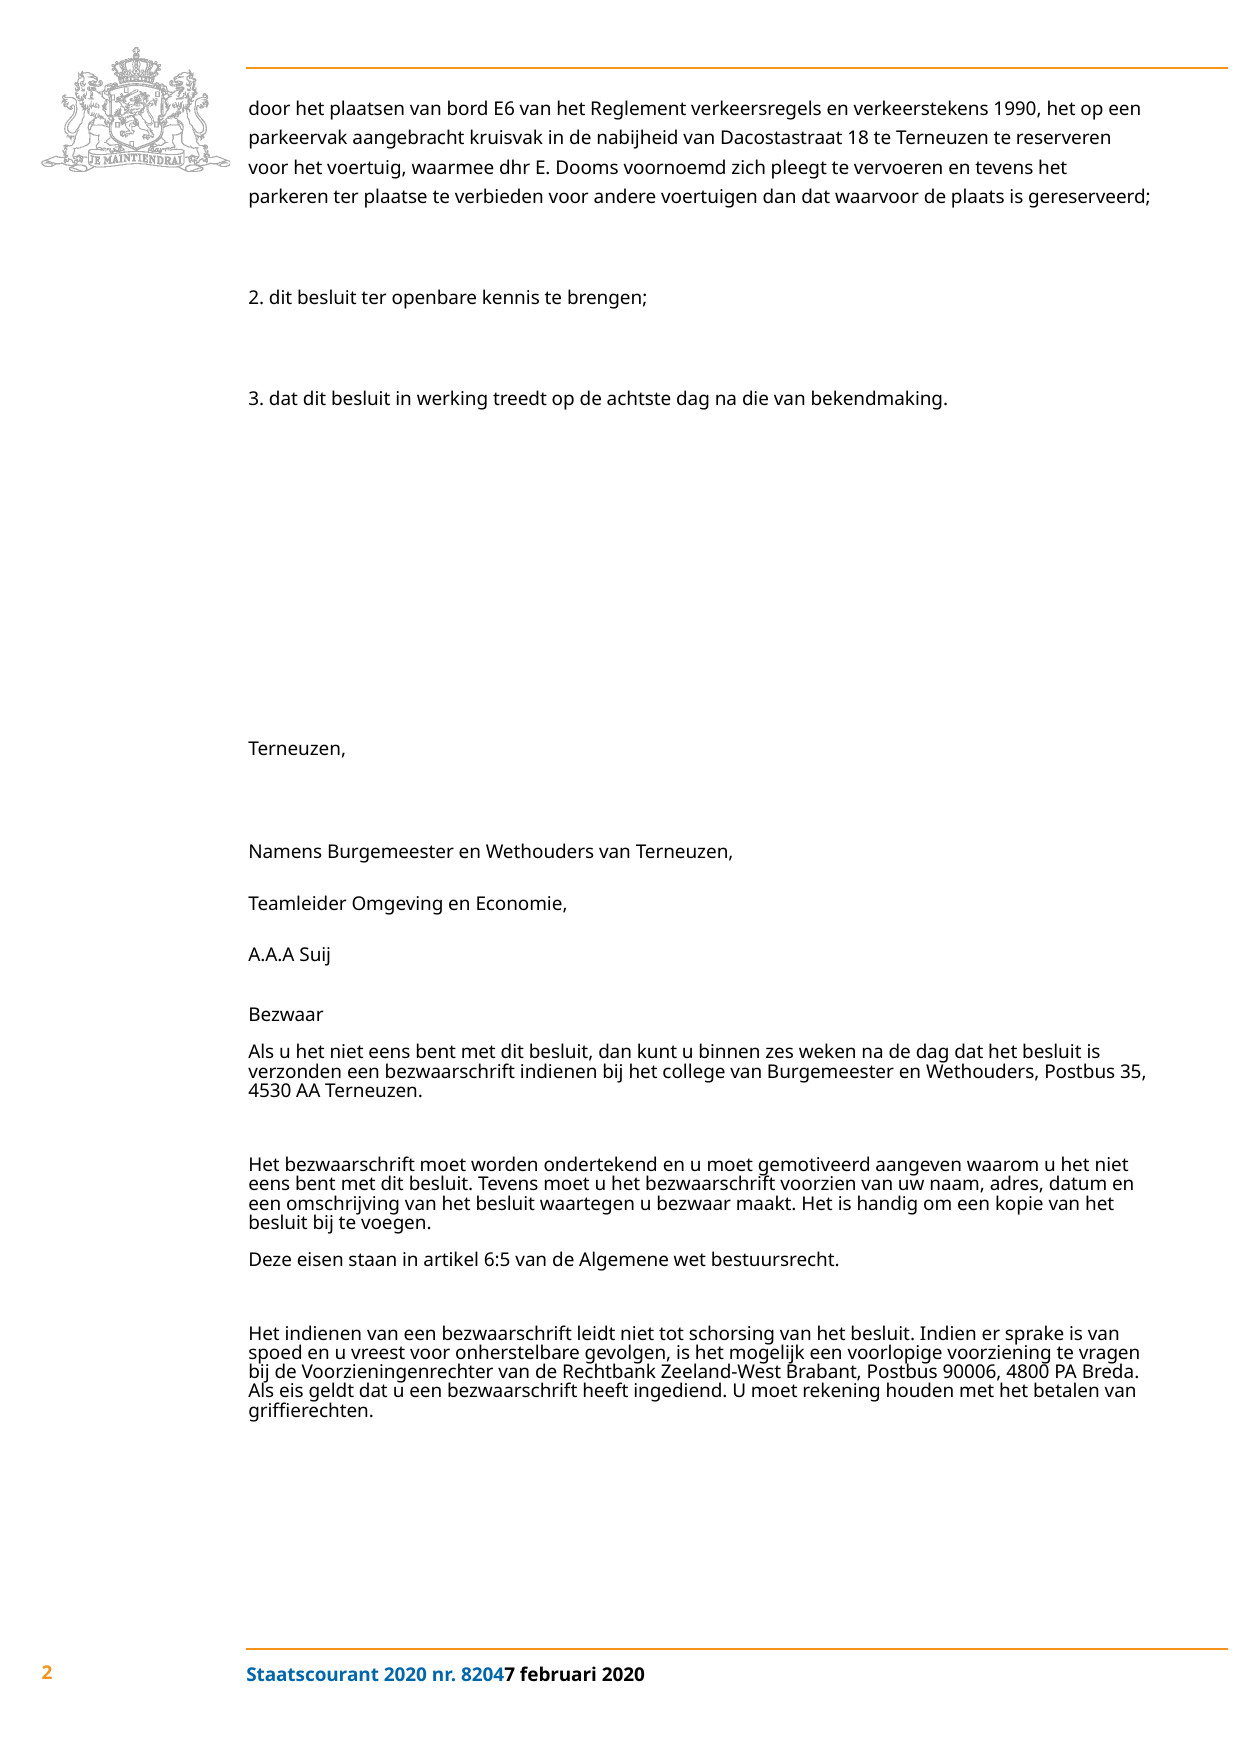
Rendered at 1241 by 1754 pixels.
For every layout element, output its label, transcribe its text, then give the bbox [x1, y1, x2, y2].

text Bezwaar [248, 1006, 1152, 1026]
text Teamleider Omgeving en Economie, [248, 890, 1152, 916]
text Het bezwaarschrift moet worden ondertekend en u moet gemotiveerd aangeven waarom u het niet eens bent met dit besluit. Tevens moet u het bezwaarschrift voorzien van uw naam, adres, datum en een omschrijving van het besluit waartegen u bezwaar maakt. Het is handig om een kopie van het besluit bij te voegen. [248, 1156, 1152, 1233]
picture [41, 47, 231, 172]
text A.A.A Suij [248, 941, 1152, 967]
text 3. dat dit besluit in werking treedt op de achtste dag na die van bekendmaking. [248, 385, 1152, 411]
text 2. dit besluit ter openbare kennis te brengen; [248, 284, 1152, 310]
text Als u het niet eens bent met dit besluit, dan kunt u binnen zes weken na de dag dat het besluit is verzonden een bezwaarschrift indienen bij het college van Burgemeester en Wethouders, Postbus 35, 4530 AA Terneuzen. [248, 1043, 1152, 1101]
text Terneuzen, [248, 736, 1152, 761]
text Namens Burgemeester en Wethouders van Terneuzen, [248, 838, 1152, 864]
text Het indienen van een bezwaarschrift leidt niet tot schorsing van het besluit. Indien er sprake is van spoed en u vreest voor onherstelbare gevolgen, is het mogelijk een voorlopige voorziening te vragen bij de Voorzieningenrechter van de Rechtbank Zeeland-West Brabant, Postbus 90006, 4800 PA Breda. Als eis geldt dat u een bezwaarschrift heeft ingediend. U moet rekening houden met het betalen van griffierechten. [248, 1325, 1152, 1421]
text Deze eisen staan in artikel 6:5 van de Algemene wet bestuursrecht. [248, 1251, 1152, 1270]
text door het plaatsen van bord E6 van het Reglement verkeersregels en verkeerstekens 1990, het op een parkeervak aangebracht kruisvak in de nabijheid van Dacostastraat 18 te Terneuzen te reserveren voor het voertuig, waarmee dhr E. Dooms voornoemd zich pleegt te vervoeren en tevens het parkeren ter plaatse te verbieden voor andere voertuigen dan dat waarvoor de plaats is gereserveerd; [248, 95, 1152, 209]
